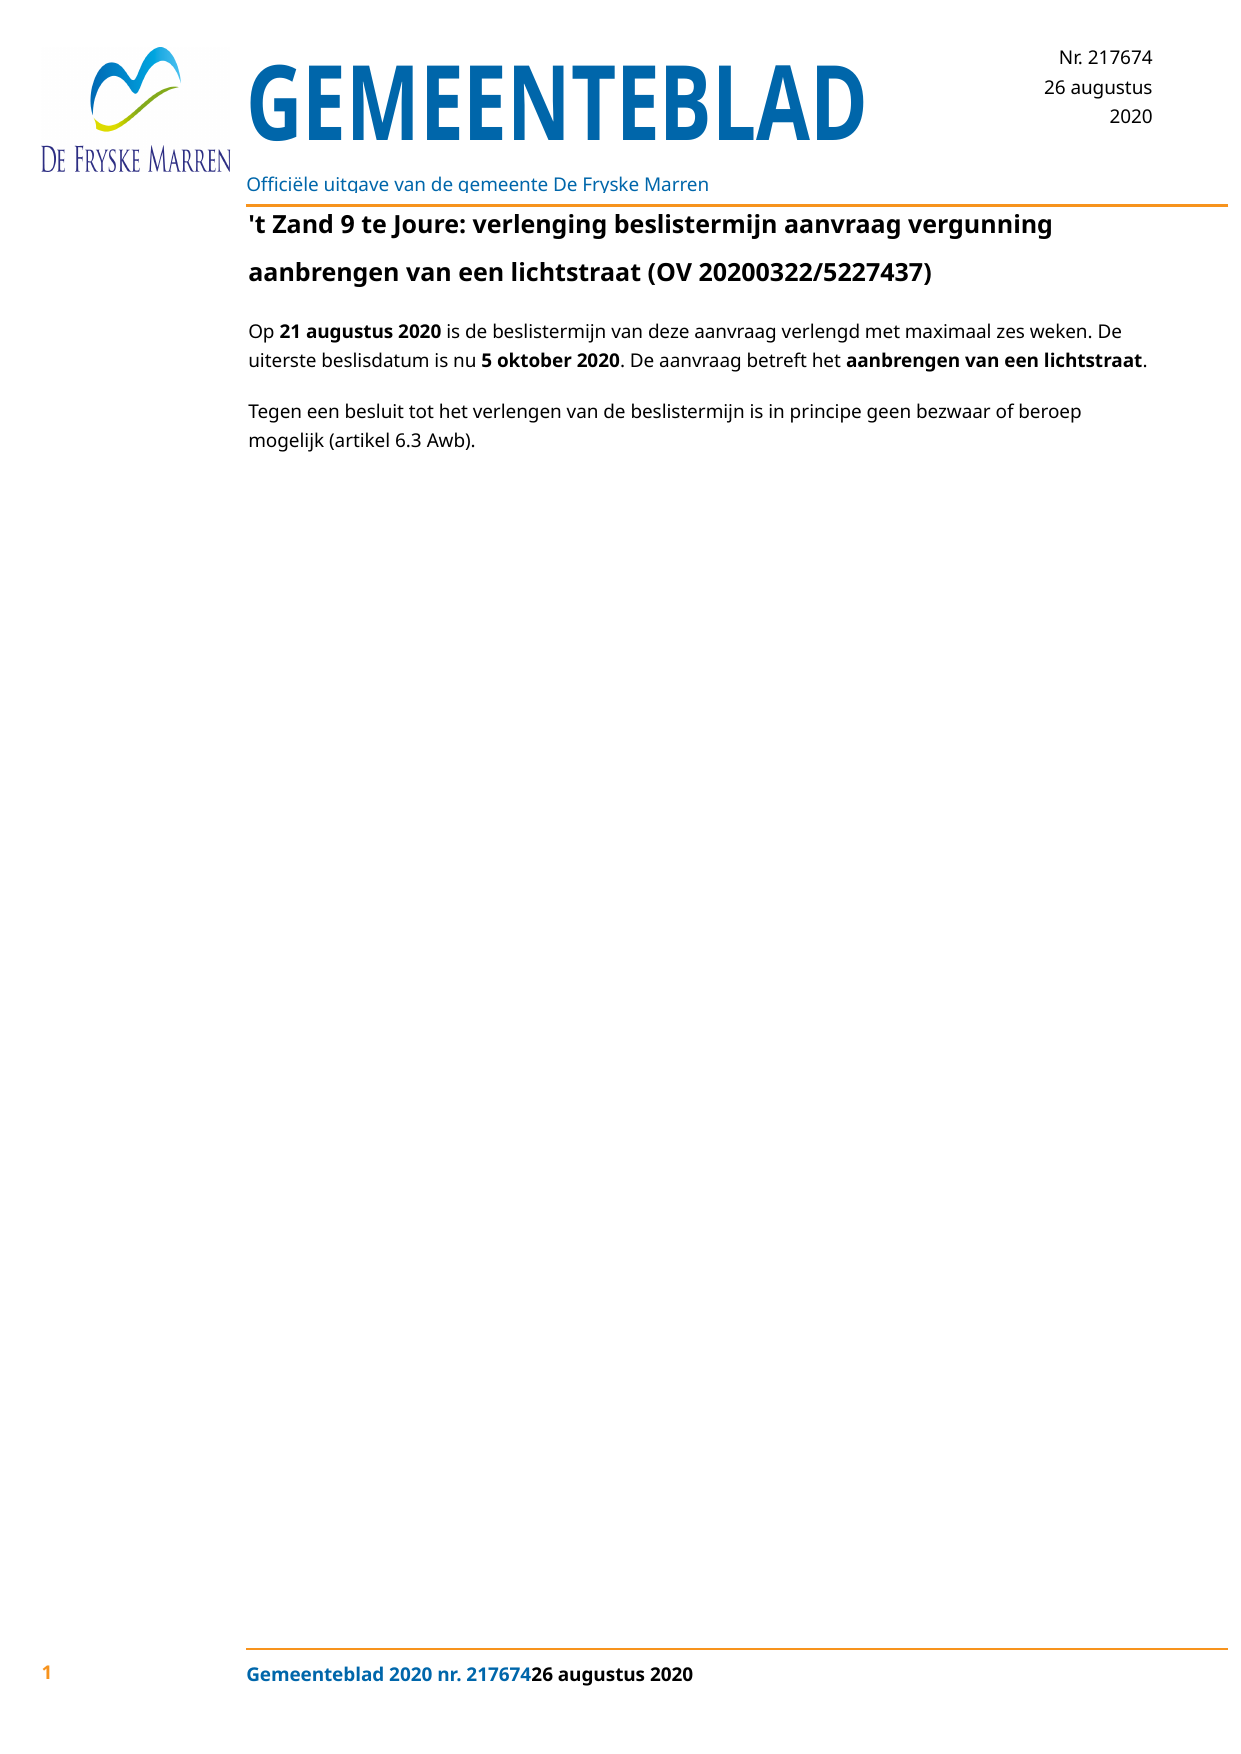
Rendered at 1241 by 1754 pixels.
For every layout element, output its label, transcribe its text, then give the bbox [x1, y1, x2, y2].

text Op 21 augustus 2020 is de beslistermijn van deze aanvraag verlengd met maximaal zes weken. De uiterste beslisdatum is nu 5 oktober 2020. De aanvraag betreft het aanbrengen van een lichtstraat. [248, 318, 1152, 373]
text 't Zand 9 te Joure: verlenging beslistermijn aanvraag vergunning aanbrengen van een lichtstraat (OV 20200322/5227437) [248, 207, 1152, 288]
text Tegen een besluit tot het verlengen van de beslistermijn is in principe geen bezwaar of beroep mogelijk (artikel 6.3 Awb). [248, 398, 1152, 453]
picture [41, 47, 231, 172]
